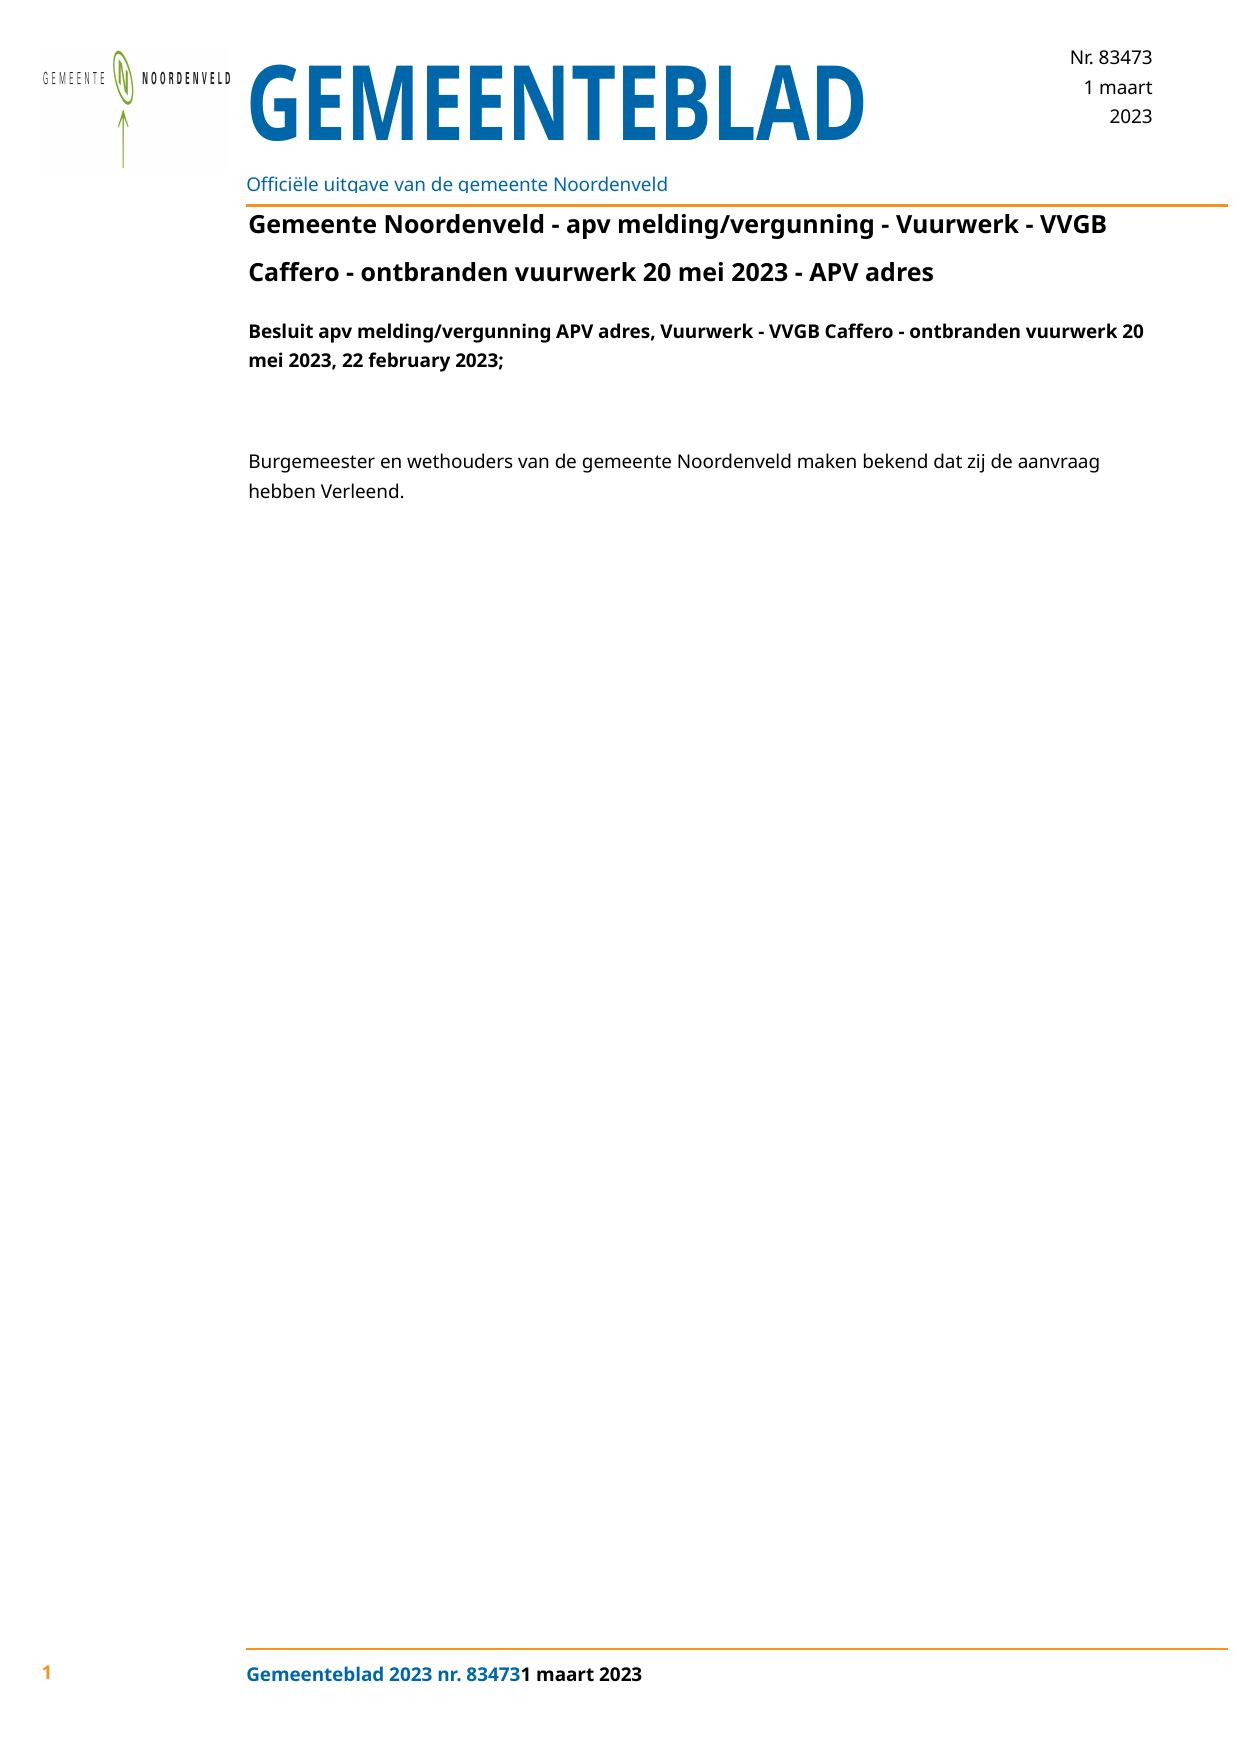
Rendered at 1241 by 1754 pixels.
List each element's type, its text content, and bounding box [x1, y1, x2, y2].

text Besluit apv melding/vergunning APV adres, Vuurwerk - VVGB Caffero - ontbranden vuurwerk 20 mei 2023, 22 february 2023; [248, 318, 1152, 373]
text Gemeente Noordenveld - apv melding/vergunning - Vuurwerk - VVGB Caffero - ontbranden vuurwerk 20 mei 2023 - APV adres [248, 207, 1152, 288]
text Burgemeester en wethouders van de gemeente Noordenveld maken bekend dat zij de aanvraag hebben Verleend. [248, 448, 1152, 504]
picture [41, 47, 231, 172]
